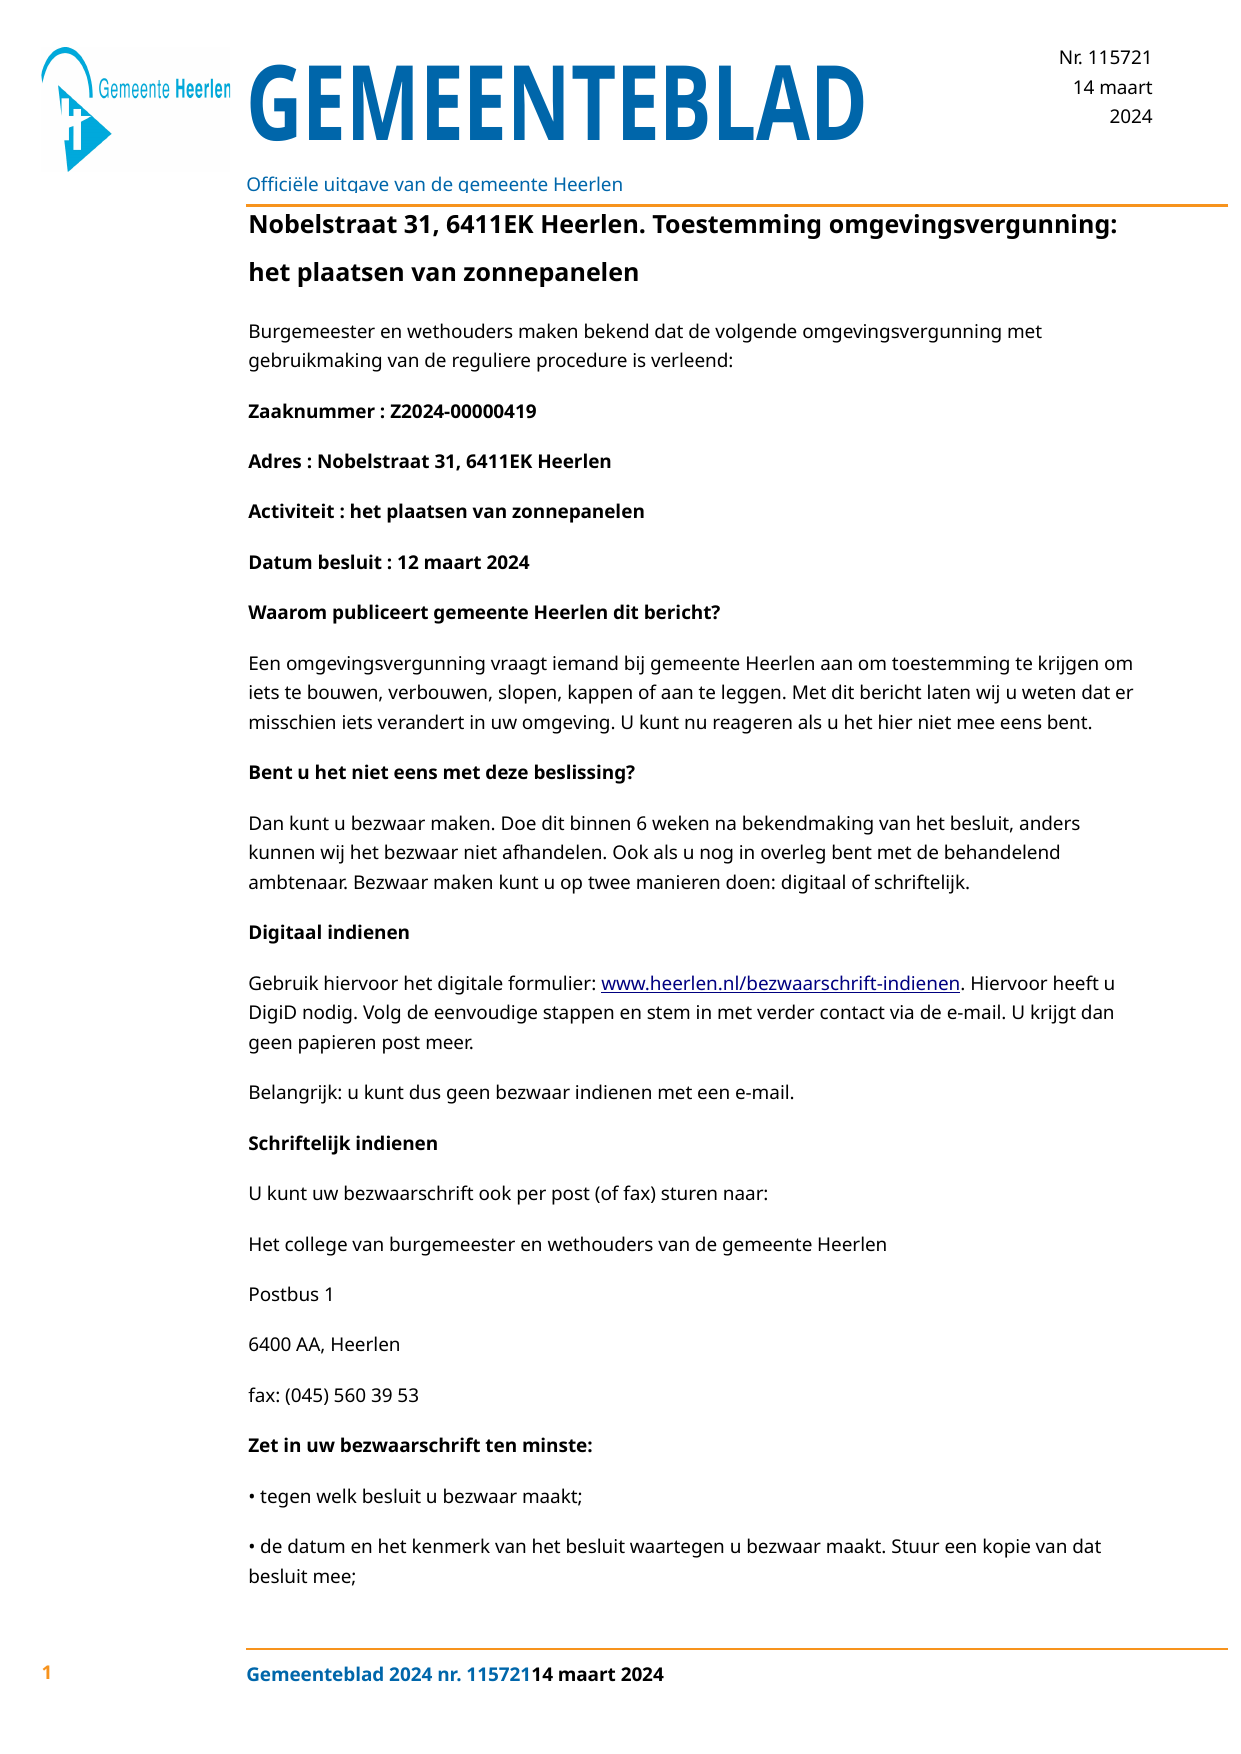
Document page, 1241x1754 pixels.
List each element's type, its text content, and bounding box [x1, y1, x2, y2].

text Nobelstraat 31, 6411EK Heerlen. Toestemming omgevingsvergunning: het plaatsen van zonnepanelen [248, 207, 1152, 288]
text Adres : Nobelstraat 31, 6411EK Heerlen [248, 448, 1152, 474]
text 6400 AA, Heerlen [248, 1332, 1152, 1357]
text U kunt uw bezwaarschrift ook per post (of fax) sturen naar: [248, 1180, 1152, 1206]
text Bent u het niet eens met deze beslissing? [248, 759, 1152, 785]
text Waarom publiceert gemeente Heerlen dit bericht? [248, 599, 1152, 625]
text Burgemeester en wethouders maken bekend dat de volgende omgevingsvergunning met gebruikmaking van de reguliere procedure is verleend: [248, 318, 1152, 373]
text fax: (045) 560 39 53 [248, 1382, 1152, 1408]
picture [41, 47, 59, 70]
text • de datum en het kenmerk van het besluit waartegen u bezwaar maakt. Stuur een kopie van dat besluit mee; [248, 1533, 1152, 1589]
text Een omgevingsvergunning vraagt iemand bij gemeente Heerlen aan om toestemming te krijgen om iets te bouwen, verbouwen, slopen, kappen of aan te leggen. Met dit bericht laten wij u weten dat er misschien iets verandert in uw omgeving. U kunt nu reageren als u het hier niet mee eens bent. [248, 650, 1152, 735]
text Schriftelijk indienen [248, 1130, 1152, 1156]
text Postbus 1 [248, 1281, 1152, 1307]
text Zaaknummer : Z2024-00000419 [248, 398, 1152, 424]
text Zet in uw bezwaarschrift ten minste: [248, 1432, 1152, 1458]
text Gebruik hiervoor het digitale formulier: www.heerlen.nl/bezwaarschrift-indienen. Hiervoor heeft u DigiD nodig. Volg de eenvoudige stappen en stem in met verder contact via de e-mail. U krijgt dan geen papieren post meer. [248, 970, 1152, 1055]
picture [41, 47, 231, 172]
text • tegen welk besluit u bezwaar maakt; [248, 1483, 1152, 1509]
text Activiteit : het plaatsen van zonnepanelen [248, 499, 1152, 524]
text Dan kunt u bezwaar maken. Doe dit binnen 6 weken na bekendmaking van het besluit, anders kunnen wij het bezwaar niet afhandelen. Ook als u nog in overleg bent met de behandelend ambtenaar. Bezwaar maken kunt u op twee manieren doen: digitaal of schriftelijk. [248, 810, 1152, 895]
text Digitaal indienen [248, 919, 1152, 945]
text Datum besluit : 12 maart 2024 [248, 549, 1152, 575]
text Het college van burgemeester en wethouders van de gemeente Heerlen [248, 1231, 1152, 1257]
text Belangrijk: u kunt dus geen bezwaar indienen met een e-mail. [248, 1079, 1152, 1105]
